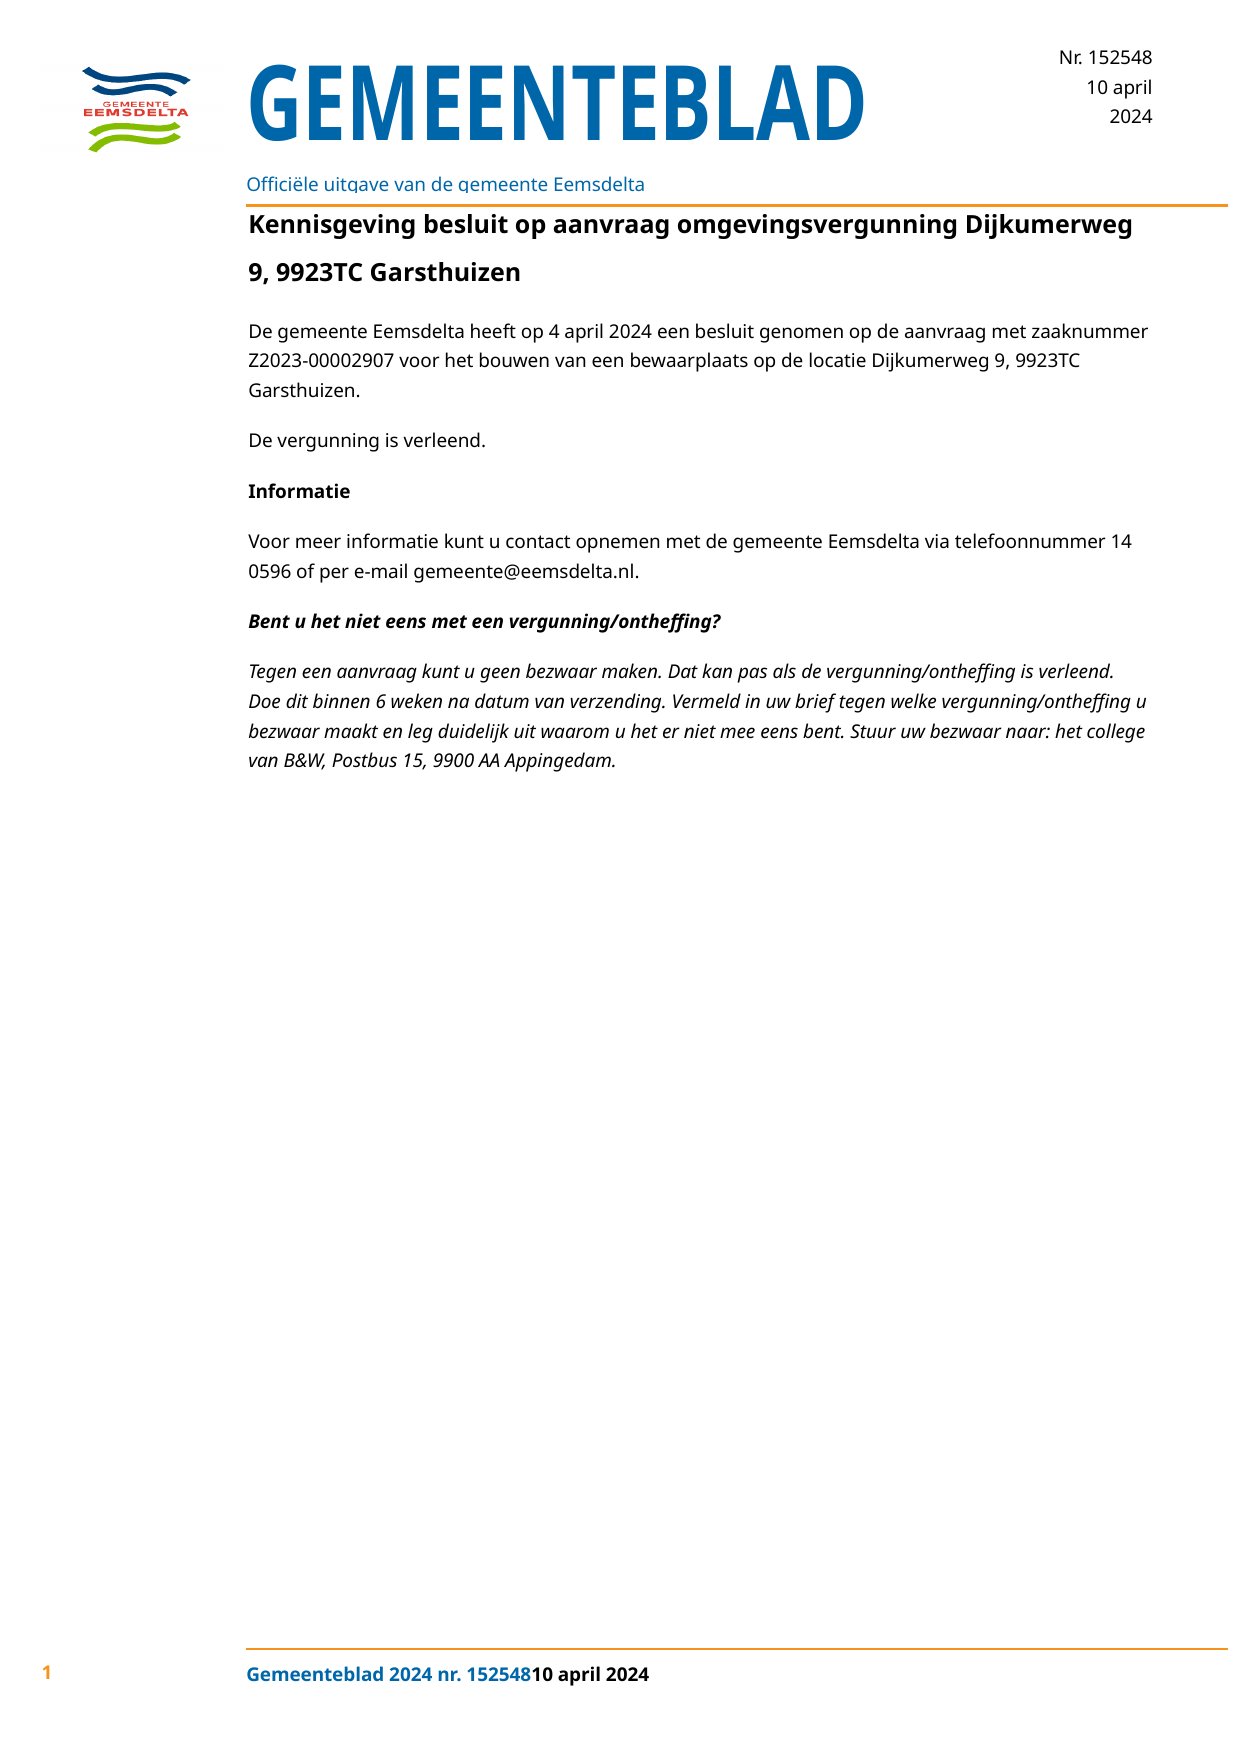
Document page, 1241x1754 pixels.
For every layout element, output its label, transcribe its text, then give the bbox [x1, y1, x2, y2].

text Tegen een aanvraag kunt u geen bezwaar maken. Dat kan pas als de vergunning/ontheffing is verleend. Doe dit binnen 6 weken na datum van verzending. Vermeld in uw brief tegen welke vergunning/ontheffing u bezwaar maakt en leg duidelijk uit waarom u het er niet mee eens bent. Stuur uw bezwaar naar: het college van B&W, Postbus 15, 9900 AA Appingedam. [248, 659, 1152, 773]
text Informatie [248, 478, 1152, 504]
text Kennisgeving besluit op aanvraag omgevingsvergunning Dijkumerweg 9, 9923TC Garsthuizen [248, 207, 1152, 288]
text De gemeente Eemsdelta heeft op 4 april 2024 een besluit genomen op de aanvraag met zaaknummer Z2023-00002907 voor het bouwen van een bewaarplaats op de locatie Dijkumerweg 9, 9923TC Garsthuizen. [248, 318, 1152, 403]
text Bent u het niet eens met een vergunning/ontheffing? [248, 608, 1152, 634]
picture [41, 47, 231, 172]
text De vergunning is verleend. [248, 427, 1152, 453]
text Voor meer informatie kunt u contact opnemen met de gemeente Eemsdelta via telefoonnummer 14 0596 of per e-mail gemeente@eemsdelta.nl. [248, 528, 1152, 584]
